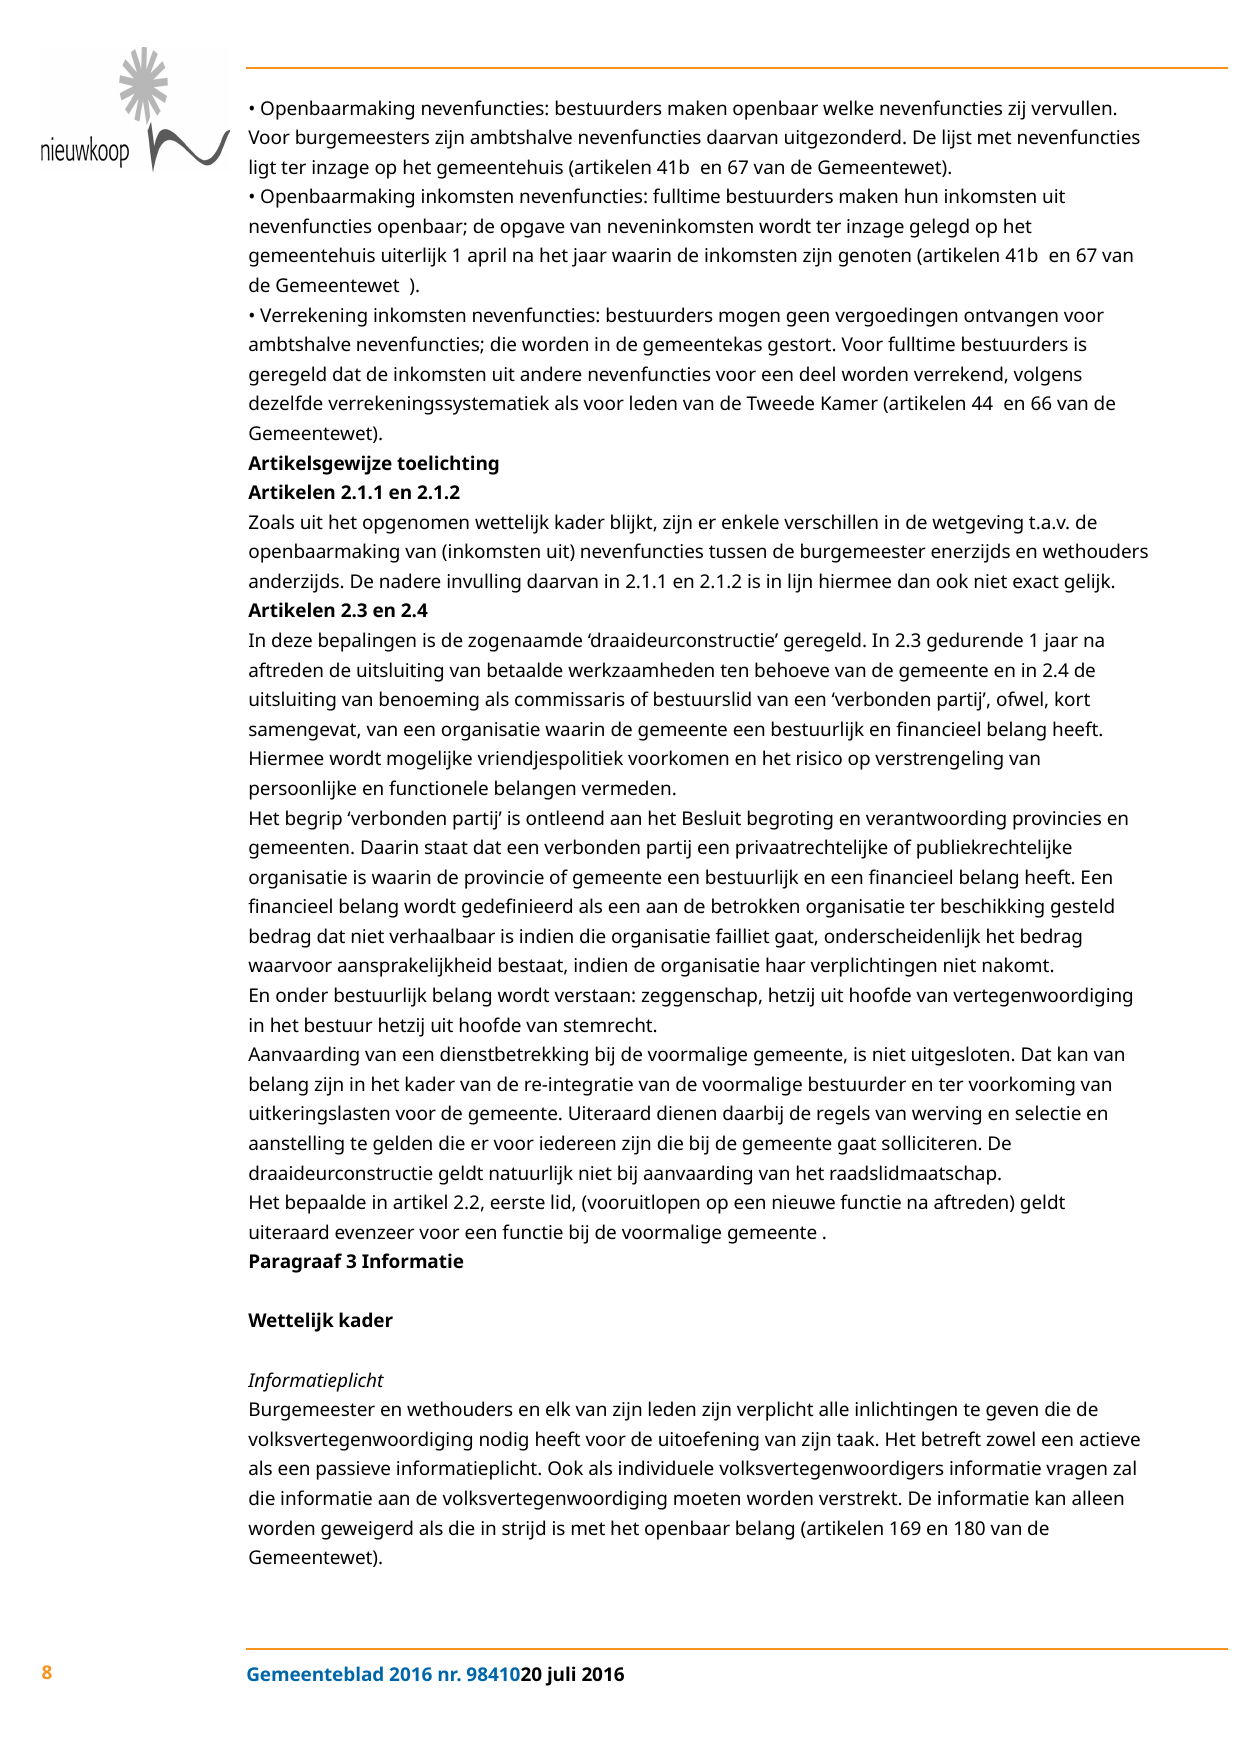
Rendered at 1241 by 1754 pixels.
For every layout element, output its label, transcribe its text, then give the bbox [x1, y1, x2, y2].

text Voor burgemeesters zijn ambtshalve nevenfuncties daarvan uitgezonderd. De lijst met nevenfuncties ligt ter inzage op het gemeentehuis (artikelen 41b en 67 van de Gemeentewet). [248, 124, 1152, 180]
text En onder bestuurlijk belang wordt verstaan: zeggenschap, hetzij uit hoofde van vertegenwoordiging in het bestuur hetzij uit hoofde van stemrecht. [248, 982, 1152, 1038]
picture [41, 47, 231, 172]
text Artikelen 2.3 en 2.4 [248, 598, 1152, 623]
text Informatieplicht [248, 1367, 1152, 1393]
text Artikelsgewijze toelichting [248, 450, 1152, 476]
text Paragraaf 3 Informatie [248, 1248, 1152, 1274]
text Zoals uit het opgenomen wettelijk kader blijkt, zijn er enkele verschillen in de wetgeving t.a.v. de openbaarmaking van (inkomsten uit) nevenfuncties tussen de burgemeester enerzijds en wethouders anderzijds. De nadere invulling daarvan in 2.1.1 en 2.1.2 is in lijn hiermee dan ook niet exact gelijk. [248, 509, 1152, 594]
text • Openbaarmaking nevenfuncties: bestuurders maken openbaar welke nevenfuncties zij vervullen. [248, 95, 1152, 121]
text Burgemeester en wethouders en elk van zijn leden zijn verplicht alle inlichtingen te geven die de volksvertegenwoordiging nodig heeft voor de uitoefening van zijn taak. Het betreft zowel een actieve als een passieve informatieplicht. Ook als individuele volksvertegenwoordigers informatie vragen zal die informatie aan de volksvertegenwoordiging moeten worden verstrekt. De informatie kan alleen worden geweigerd als die in strijd is met het openbaar belang (artikelen 169 en 180 van de Gemeentewet). [248, 1396, 1152, 1570]
text • Verrekening inkomsten nevenfuncties: bestuurders mogen geen vergoedingen ontvangen voor ambtshalve nevenfuncties; die worden in de gemeentekas gestort. Voor fulltime bestuurders is geregeld dat de inkomsten uit andere nevenfuncties voor een deel worden verrekend, volgens dezelfde verrekeningssystematiek als voor leden van de Tweede Kamer (artikelen 44 en 66 van de Gemeentewet). [248, 302, 1152, 446]
text • Openbaarmaking inkomsten nevenfuncties: fulltime bestuurders maken hun inkomsten uit nevenfuncties openbaar; de opgave van neveninkomsten wordt ter inzage gelegd op het gemeentehuis uiterlijk 1 april na het jaar waarin de inkomsten zijn genoten (artikelen 41b en 67 van de Gemeentewet ). [248, 183, 1152, 298]
text Artikelen 2.1.1 en 2.1.2 [248, 479, 1152, 505]
text In deze bepalingen is de zogenaamde ‘draaideurconstructie’ geregeld. In 2.3 gedurende 1 jaar na aftreden de uitsluiting van betaalde werkzaamheden ten behoeve van de gemeente en in 2.4 de uitsluiting van benoeming als commissaris of bestuurslid van een ‘verbonden partij’, ofwel, kort samengevat, van een organisatie waarin de gemeente een bestuurlijk en financieel belang heeft. Hiermee wordt mogelijke vriendjespolitiek voorkomen en het risico op verstrengeling van persoonlijke en functionele belangen vermeden. [248, 627, 1152, 801]
text Wettelijk kader [248, 1308, 1152, 1333]
text Het bepaalde in artikel 2.2, eerste lid, (vooruitlopen op een nieuwe functie na aftreden) geldt uiteraard evenzeer voor een functie bij de voormalige gemeente . [248, 1189, 1152, 1245]
text Het begrip ‘verbonden partij’ is ontleend aan het Besluit begroting en verantwoording provincies en gemeenten. Daarin staat dat een verbonden partij een privaatrechtelijke of publiekrechtelijke organisatie is waarin de provincie of gemeente een bestuurlijk en een financieel belang heeft. Een financieel belang wordt gedefinieerd als een aan de betrokken organisatie ter beschikking gesteld bedrag dat niet verhaalbaar is indien die organisatie failliet gaat, onderscheidenlijk het bedrag waarvoor aansprakelijkheid bestaat, indien de organisatie haar verplichtingen niet nakomt. [248, 805, 1152, 978]
text Aanvaarding van een dienstbetrekking bij de voormalige gemeente, is niet uitgesloten. Dat kan van belang zijn in het kader van de re-integratie van de voormalige bestuurder en ter voorkoming van uitkeringslasten voor de gemeente. Uiteraard dienen daarbij de regels van werving en selectie en aanstelling te gelden die er voor iedereen zijn die bij de gemeente gaat solliciteren. De draaideurconstructie geldt natuurlijk niet bij aanvaarding van het raadslidmaatschap. [248, 1041, 1152, 1186]
